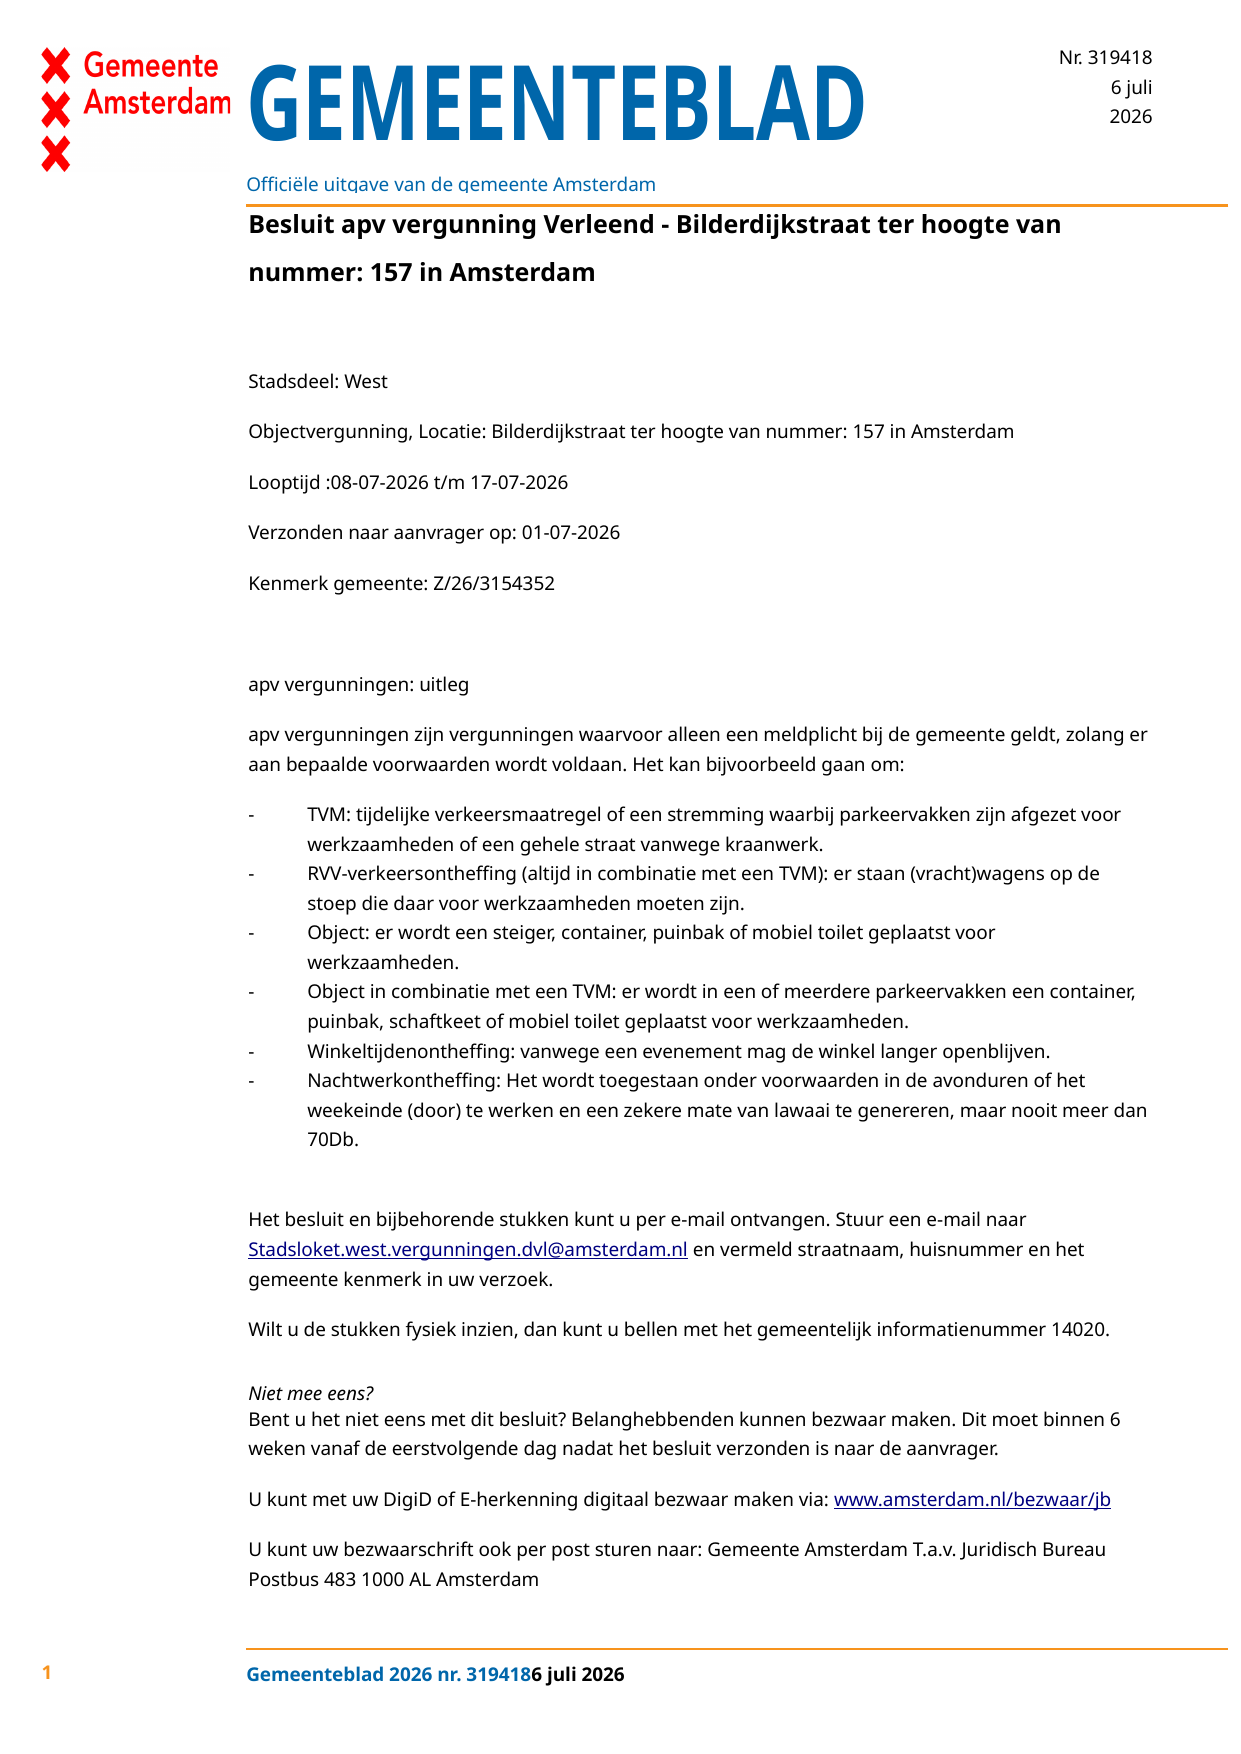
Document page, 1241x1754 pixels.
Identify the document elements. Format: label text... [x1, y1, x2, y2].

text Stadsdeel: West [248, 368, 1152, 394]
list RVV-verkeersontheffing (altijd in combinatie met een TVM): er staan (vracht)wagens op de stoep die daar voor werkzaamheden moeten zijn. [248, 860, 1152, 916]
text U kunt uw bezwaarschrift ook per post sturen naar: Gemeente Amsterdam T.a.v. Juridisch Bureau Postbus 483 1000 AL Amsterdam [248, 1536, 1152, 1592]
list Winkeltijdenontheffing: vanwege een evenement mag de winkel langer openblijven. [248, 1038, 1152, 1064]
list TVM: tijdelijke verkeersmaatregel of een stremming waarbij parkeervakken zijn afgezet voor werkzaamheden of een gehele straat vanwege kraanwerk. [248, 801, 1152, 857]
text Verzonden naar aanvrager op: 01-07-2026 [248, 519, 1152, 545]
text Het besluit en bijbehorende stukken kunt u per e-mail ontvangen. Stuur een e-mail naar Stadsloket.west.vergunningen.dvl@amsterdam.nl en vermeld straatnaam, huisnummer en het gemeente kenmerk in uw verzoek. [248, 1207, 1152, 1292]
text Objectvergunning, Locatie: Bilderdijkstraat ter hoogte van nummer: 157 in Amsterdam [248, 419, 1152, 444]
text Niet mee eens? [248, 1380, 1152, 1406]
picture [41, 47, 231, 172]
text U kunt met uw DigiD of E-herkenning digitaal bezwaar maken via: www.amsterdam.nl/bezwaar/jb [248, 1486, 1152, 1512]
text Bent u het niet eens met dit besluit? Belanghebbenden kunnen bezwaar maken. Dit moet binnen 6 weken vanaf de eerstvolgende dag nadat het besluit verzonden is naar de aanvrager. [248, 1406, 1152, 1461]
text apv vergunningen zijn vergunningen waarvoor alleen een meldplicht bij de gemeente geldt, zolang er aan bepaalde voorwaarden wordt voldaan. Het kan bijvoorbeeld gaan om: [248, 721, 1152, 777]
list Object in combinatie met een TVM: er wordt in een of meerdere parkeervakken een container, puinbak, schaftkeet of mobiel toilet geplaatst voor werkzaamheden. [248, 979, 1152, 1034]
text Looptijd :08-07-2026 t/m 17-07-2026 [248, 469, 1152, 495]
text Besluit apv vergunning Verleend - Bilderdijkstraat ter hoogte van nummer: 157 in Amsterdam [248, 207, 1152, 288]
list Nachtwerkontheffing: Het wordt toegestaan onder voorwaarden in de avonduren of het weekeinde (door) te werken en een zekere mate van lawaai te genereren, maar nooit meer dan 70Db. [248, 1067, 1152, 1152]
text Wilt u de stukken fysiek inzien, dan kunt u bellen met het gemeentelijk informatienummer 14020. [248, 1316, 1152, 1342]
text apv vergunningen: uitleg [248, 671, 1152, 697]
list Object: er wordt een steiger, container, puinbak of mobiel toilet geplaatst voor werkzaamheden. [248, 919, 1152, 975]
text Kenmerk gemeente: Z/26/3154352 [248, 570, 1152, 596]
